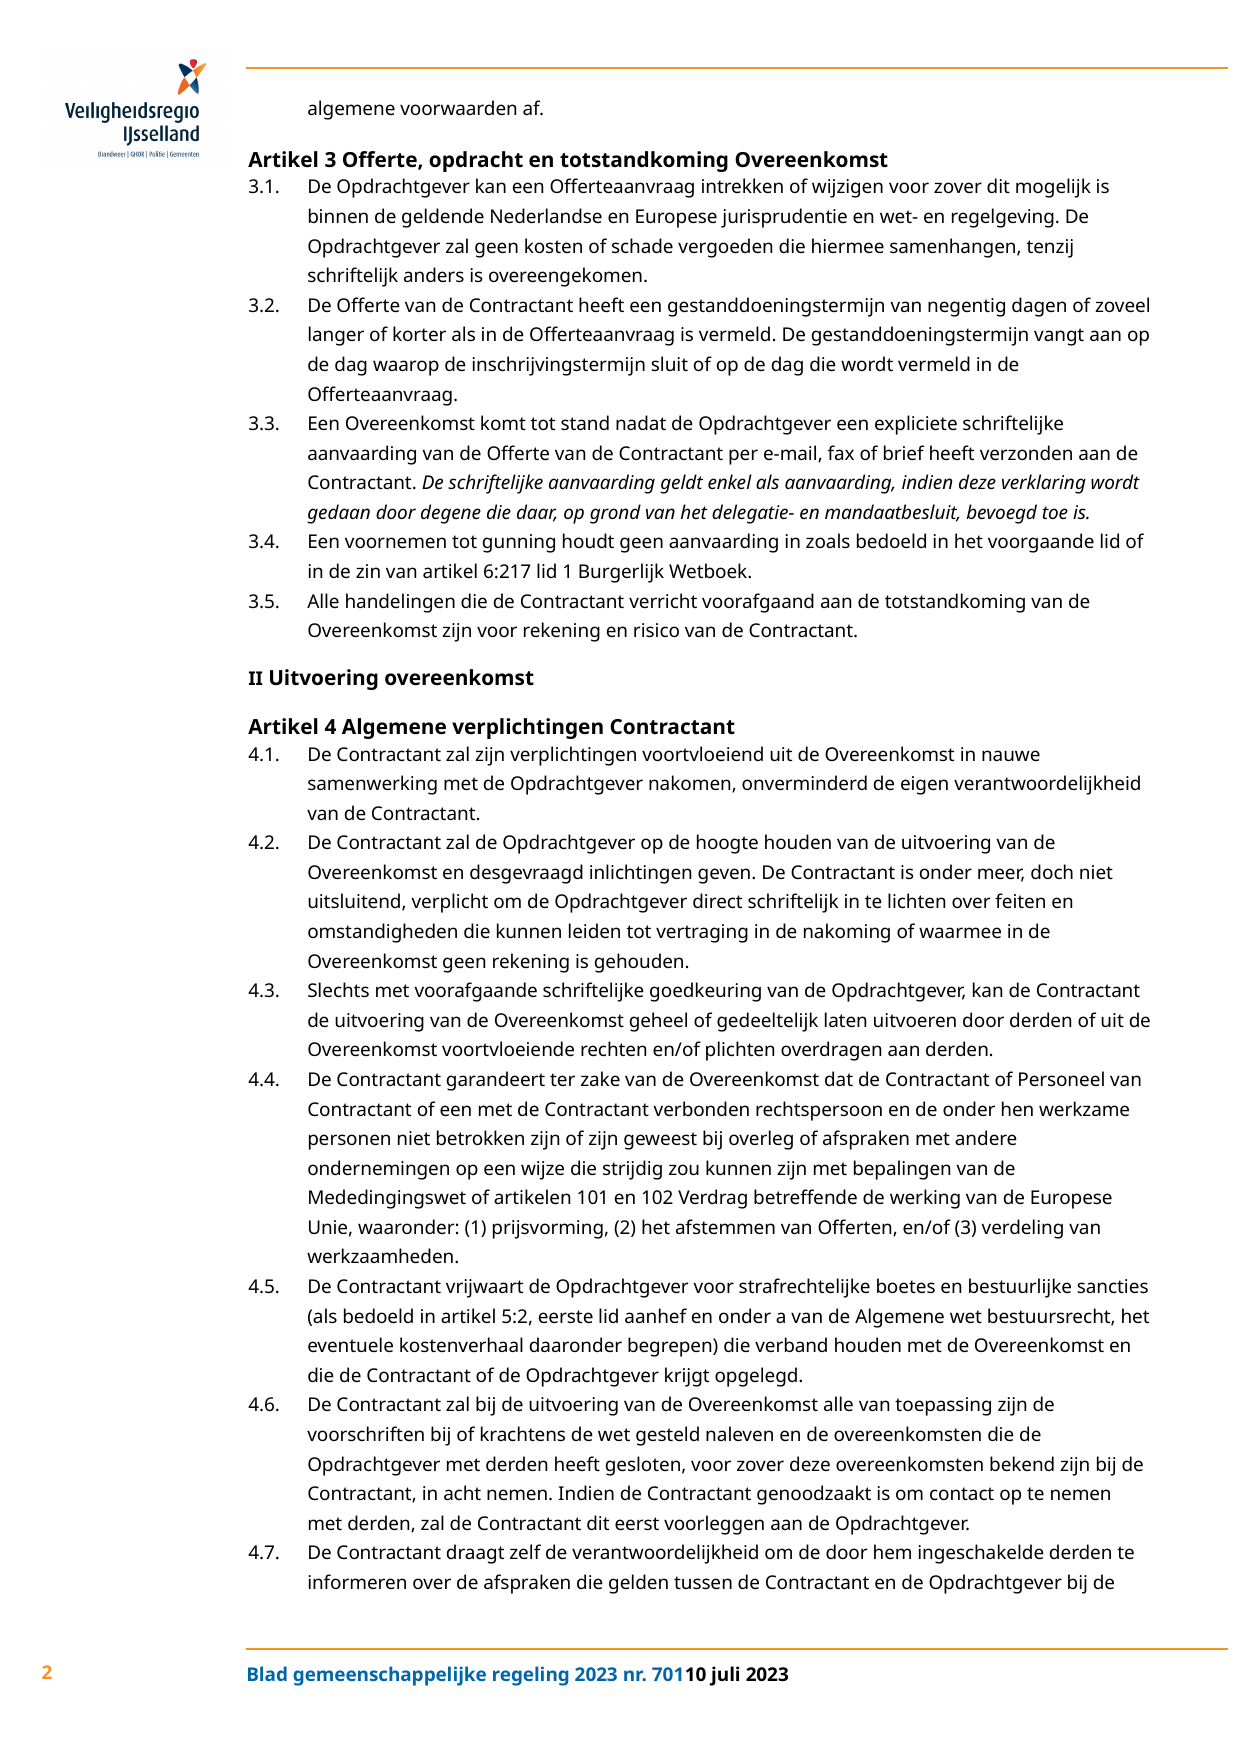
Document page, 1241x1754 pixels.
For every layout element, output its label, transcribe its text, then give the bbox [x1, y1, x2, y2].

list De Contractant zal bij de uitvoering van de Overeenkomst alle van toepassing zijn de voorschriften bij of krachtens de wet gesteld naleven en de overeenkomsten die de Opdrachtgever met derden heeft gesloten, voor zover deze overeenkomsten bekend zijn bij de Contractant, in acht nemen. Indien de Contractant genoodzaakt is om contact op te nemen met derden, zal de Contractant dit eerst voorleggen aan de Opdrachtgever. [248, 1392, 1152, 1536]
list algemene voorwaarden af. [248, 95, 1152, 121]
list De Contractant vrijwaart de Opdrachtgever voor strafrechtelijke boetes en bestuurlijke sancties (als bedoeld in artikel 5:2, eerste lid aanhef en onder a van de Algemene wet bestuursrecht, het eventuele kostenverhaal daaronder begrepen) die verband houden met de Overeenkomst en die de Contractant of de Opdrachtgever krijgt opgelegd. [248, 1273, 1152, 1388]
text Artikel 4 Algemene verplichtingen Contractant [248, 712, 1152, 741]
list Een voornemen tot gunning houdt geen aanvaarding in zoals bedoeld in het voorgaande lid of in de zin van artikel 6:217 lid 1 Burgerlijk Wetboek. [248, 529, 1152, 584]
picture [41, 47, 231, 172]
list De Opdrachtgever kan een Offerteaanvraag intrekken of wijzigen voor zover dit mogelijk is binnen de geldende Nederlandse en Europese jurisprudentie en wet- en regelgeving. De Opdrachtgever zal geen kosten of schade vergoeden die hiermee samenhangen, tenzij schriftelijk anders is overeengekomen. [248, 174, 1152, 288]
list Alle handelingen die de Contractant verricht voorafgaand aan de totstandkoming van de Overeenkomst zijn voor rekening en risico van de Contractant. [248, 588, 1152, 643]
text Artikel 3 Offerte, opdracht en totstandkoming Overeenkomst [248, 145, 1152, 174]
list Slechts met voorafgaande schriftelijke goedkeuring van de Opdrachtgever, kan de Contractant de uitvoering van de Overeenkomst geheel of gedeeltelijk laten uitvoeren door derden of uit de Overeenkomst voortvloeiende rechten en/of plichten overdragen aan derden. [248, 977, 1152, 1062]
list De Contractant garandeert ter zake van de Overeenkomst dat de Contractant of Personeel van Contractant of een met de Contractant verbonden rechtspersoon en de onder hen werkzame personen niet betrokken zijn of zijn geweest bij overleg of afspraken met andere ondernemingen op een wijze die strijdig zou kunnen zijn met bepalingen van de Mededingingswet of artikelen 101 en 102 Verdrag betreffende de werking van de Europese Unie, waaronder: (1) prijsvorming, (2) het afstemmen van Offerten, en/of (3) verdeling van werkzaamheden. [248, 1066, 1152, 1269]
list De Contractant zal zijn verplichtingen voortvloeiend uit de Overeenkomst in nauwe samenwerking met de Opdrachtgever nakomen, onverminderd de eigen verantwoordelijkheid van de Contractant. [248, 741, 1152, 826]
text II Uitvoering overeenkomst [248, 663, 1152, 691]
list De Contractant draagt zelf de verantwoordelijkheid om de door hem ingeschakelde derden te informeren over de afspraken die gelden tussen de Contractant en de Opdrachtgever bij de [248, 1539, 1152, 1595]
list Een Overeenkomst komt tot stand nadat de Opdrachtgever een expliciete schriftelijke aanvaarding van de Offerte van de Contractant per e-mail, fax of brief heeft verzonden aan de Contractant. De schriftelijke aanvaarding geldt enkel als aanvaarding, indien deze verklaring wordt gedaan door degene die daar, op grond van het delegatie- en mandaatbesluit, bevoegd toe is. [248, 410, 1152, 525]
list De Contractant zal de Opdrachtgever op de hoogte houden van de uitvoering van de Overeenkomst en desgevraagd inlichtingen geven. De Contractant is onder meer, doch niet uitsluitend, verplicht om de Opdrachtgever direct schriftelijk in te lichten over feiten en omstandigheden die kunnen leiden tot vertraging in de nakoming of waarmee in de Overeenkomst geen rekening is gehouden. [248, 829, 1152, 973]
list De Offerte van de Contractant heeft een gestanddoeningstermijn van negentig dagen of zoveel langer of korter als in de Offerteaanvraag is vermeld. De gestanddoeningstermijn vangt aan op de dag waarop de inschrijvingstermijn sluit of op de dag die wordt vermeld in de Offerteaanvraag. [248, 292, 1152, 406]
